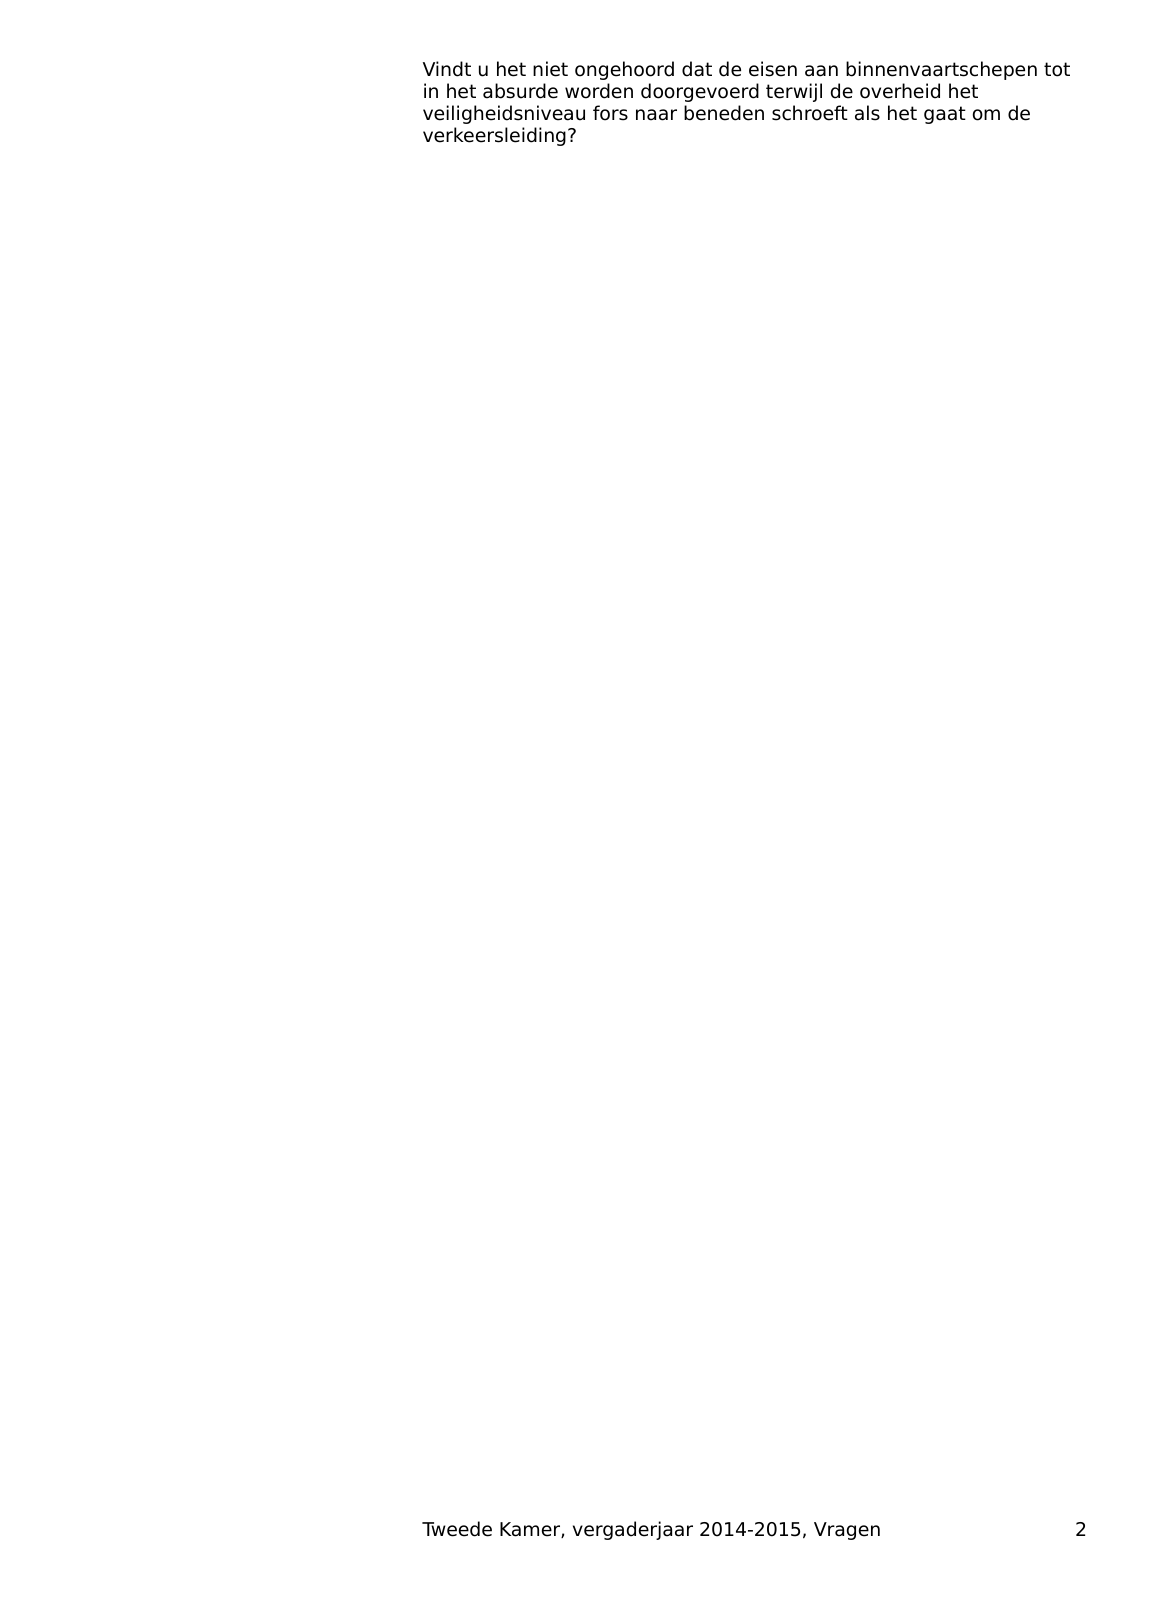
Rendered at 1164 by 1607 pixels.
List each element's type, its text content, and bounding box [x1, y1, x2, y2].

text Vindt u het niet ongehoord dat de eisen aan binnenvaartschepen tot in het absurde worden doorgevoerd terwijl de overheid het veiligheidsniveau fors naar beneden schroeft als het gaat om de verkeersleiding? [422, 59, 1087, 147]
